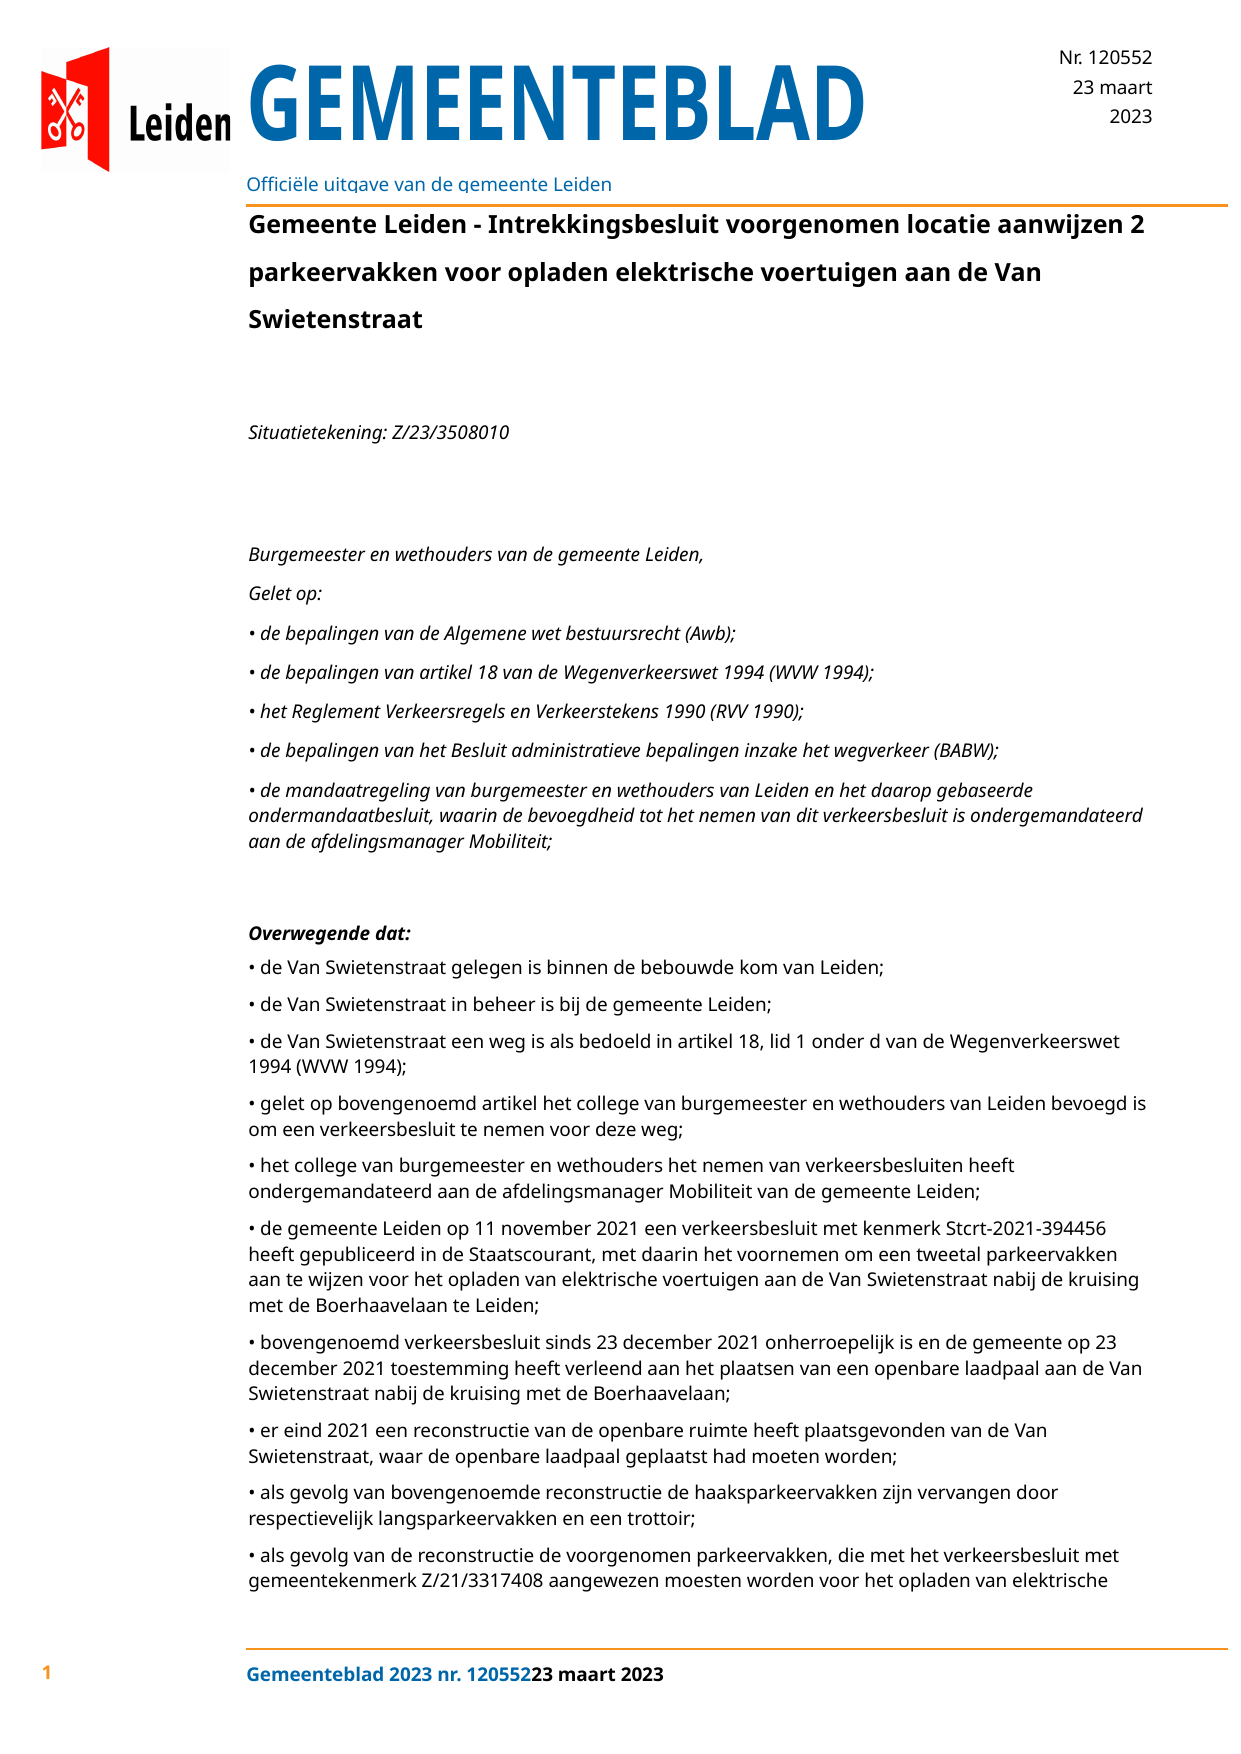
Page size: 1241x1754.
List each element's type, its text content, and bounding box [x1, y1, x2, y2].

text • het college van burgemeester en wethouders het nemen van verkeersbesluiten heeft ondergemandateerd aan de afdelingsmanager Mobiliteit van de gemeente Leiden; [248, 1153, 1152, 1204]
text • de bepalingen van de Algemene wet bestuursrecht (Awb); [248, 620, 1152, 646]
text • de mandaatregeling van burgemeester en wethouders van Leiden en het daarop gebaseerde ondermandaatbesluit, waarin de bevoegdheid tot het nemen van dit verkeersbesluit is ondergemandateerd aan de afdelingsmanager Mobiliteit; [248, 777, 1152, 854]
text • de gemeente Leiden op 11 november 2021 een verkeersbesluit met kenmerk Stcrt-2021-394456 heeft gepubliceerd in de Staatscourant, met daarin het voornemen om een tweetal parkeervakken aan te wijzen voor het opladen van elektrische voertuigen aan de Van Swietenstraat nabij de kruising met de Boerhaavelaan te Leiden; [248, 1215, 1152, 1318]
text Gelet op: [248, 581, 1152, 606]
text • er eind 2021 een reconstructie van de openbare ruimte heeft plaatsgevonden van de Van Swietenstraat, waar de openbare laadpaal geplaatst had moeten worden; [248, 1417, 1152, 1468]
text • de bepalingen van artikel 18 van de Wegenverkeerswet 1994 (WVW 1994); [248, 659, 1152, 685]
text • als gevolg van bovengenoemde reconstructie de haaksparkeervakken zijn vervangen door respectievelijk langsparkeervakken en een trottoir; [248, 1479, 1152, 1531]
text Overwegende dat: [248, 921, 1152, 946]
picture [41, 47, 231, 172]
text Burgemeester en wethouders van de gemeente Leiden, [248, 541, 1152, 567]
text • de Van Swietenstraat in beheer is bij de gemeente Leiden; [248, 991, 1152, 1017]
text • de bepalingen van het Besluit administratieve bepalingen inzake het wegverkeer (BABW); [248, 738, 1152, 763]
text • het Reglement Verkeersregels en Verkeerstekens 1990 (RVV 1990); [248, 698, 1152, 724]
text • als gevolg van de reconstructie de voorgenomen parkeervakken, die met het verkeersbesluit met gemeentekenmerk Z/21/3317408 aangewezen moesten worden voor het opladen van elektrische [248, 1542, 1152, 1593]
text • de Van Swietenstraat gelegen is binnen de bebouwde kom van Leiden; [248, 954, 1152, 980]
text Gemeente Leiden - Intrekkingsbesluit voorgenomen locatie aanwijzen 2 parkeervakken voor opladen elektrische voertuigen aan de Van Swietenstraat [248, 207, 1152, 336]
text • de Van Swietenstraat een weg is als bedoeld in artikel 18, lid 1 onder d van de Wegenverkeerswet 1994 (WVW 1994); [248, 1028, 1152, 1079]
text • bovengenoemd verkeersbesluit sinds 23 december 2021 onherroepelijk is en de gemeente op 23 december 2021 toestemming heeft verleend aan het plaatsen van een openbare laadpaal aan de Van Swietenstraat nabij de kruising met de Boerhaavelaan; [248, 1329, 1152, 1406]
text Situatietekening: Z/23/3508010 [248, 419, 1152, 445]
text • gelet op bovengenoemd artikel het college van burgemeester en wethouders van Leiden bevoegd is om een verkeersbesluit te nemen voor deze weg; [248, 1090, 1152, 1142]
